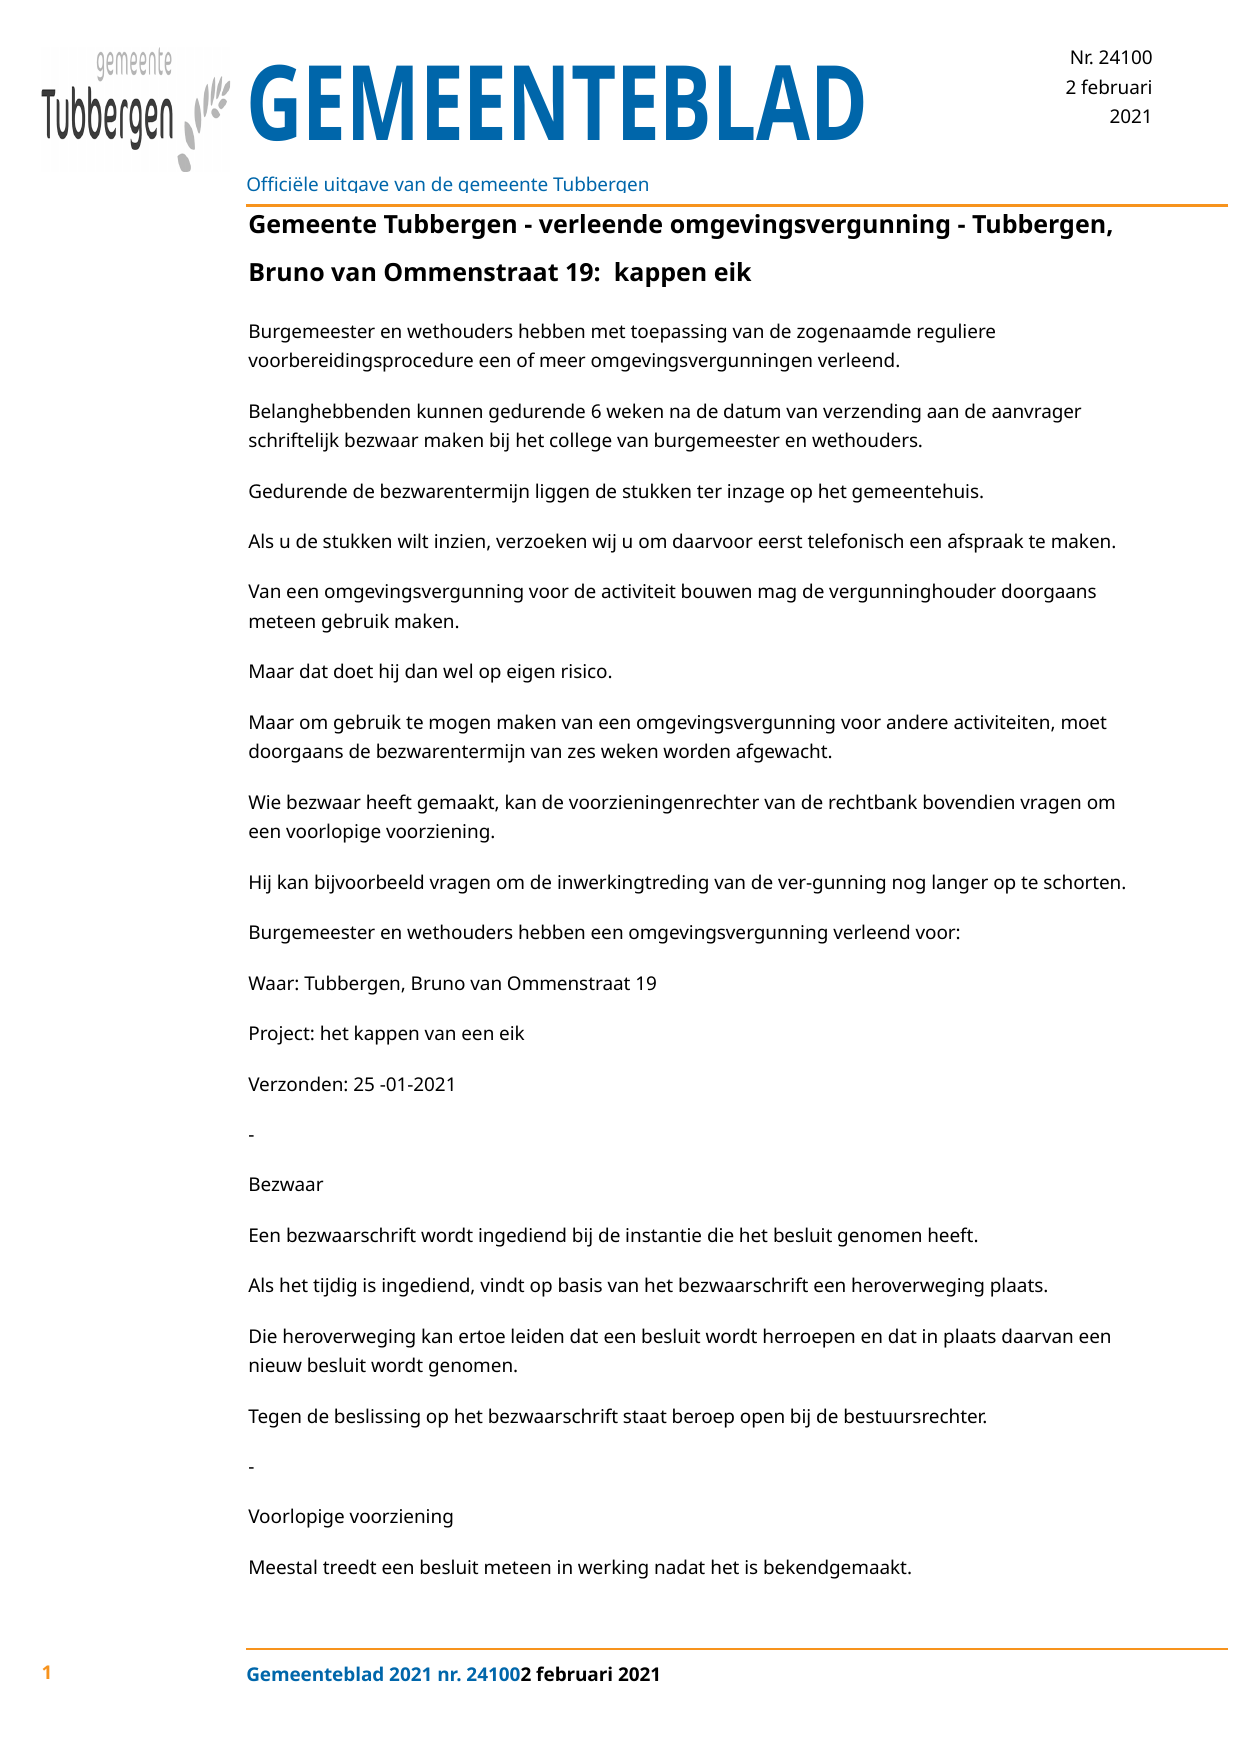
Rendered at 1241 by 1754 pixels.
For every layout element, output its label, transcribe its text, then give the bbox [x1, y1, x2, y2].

text Belanghebbenden kunnen gedurende 6 weken na de datum van verzending aan de aanvrager schriftelijk bezwaar maken bij het college van burgemeester en wethouders. [248, 398, 1152, 453]
text Die heroverweging kan ertoe leiden dat een besluit wordt herroepen en dat in plaats daarvan een nieuw besluit wordt genomen. [248, 1323, 1152, 1378]
text Gemeente Tubbergen - verleende omgevingsvergunning - Tubbergen, Bruno van Ommenstraat 19: kappen eik [248, 207, 1152, 288]
text - [248, 1453, 1152, 1479]
text Burgemeester en wethouders hebben met toepassing van de zogenaamde reguliere voorbereidingsprocedure een of meer omgevingsvergunningen verleend. [248, 318, 1152, 373]
text Als u de stukken wilt inzien, verzoeken wij u om daarvoor eerst telefonisch een afspraak te maken. [248, 528, 1152, 554]
text Meestal treedt een besluit meteen in werking nadat het is bekendgemaakt. [248, 1554, 1152, 1580]
text Burgemeester en wethouders hebben een omgevingsvergunning verleend voor: [248, 919, 1152, 945]
text Als het tijdig is ingediend, vindt op basis van het bezwaarschrift een heroverweging plaats. [248, 1272, 1152, 1298]
text Maar dat doet hij dan wel op eigen risico. [248, 659, 1152, 684]
text Een bezwaarschrift wordt ingediend bij de instantie die het besluit genomen heeft. [248, 1222, 1152, 1248]
text Wie bezwaar heeft gemaakt, kan de voorzieningenrechter van de rechtbank bovendien vragen om een voorlopige voorziening. [248, 789, 1152, 844]
text Gedurende de bezwarentermijn liggen de stukken ter inzage op het gemeentehuis. [248, 478, 1152, 504]
text Voorlopige voorziening [248, 1504, 1152, 1529]
text Maar om gebruik te mogen maken van een omgevingsvergunning voor andere activiteiten, moet doorgaans de bezwarentermijn van zes weken worden afgewacht. [248, 709, 1152, 764]
text Van een omgevingsvergunning voor de activiteit bouwen mag de vergunninghouder doorgaans meteen gebruik maken. [248, 579, 1152, 634]
text Tegen de beslissing op het bezwaarschrift staat beroep open bij de bestuursrechter. [248, 1403, 1152, 1429]
text Verzonden: 25 -01-2021 [248, 1071, 1152, 1097]
text Waar: Tubbergen, Bruno van Ommenstraat 19 [248, 970, 1152, 996]
text Bezwaar [248, 1172, 1152, 1197]
text - [248, 1121, 1152, 1147]
text Project: het kappen van een eik [248, 1020, 1152, 1046]
picture [41, 47, 231, 172]
text Hij kan bijvoorbeeld vragen om de inwerkingtreding van de ver-gunning nog langer op te schorten. [248, 869, 1152, 895]
